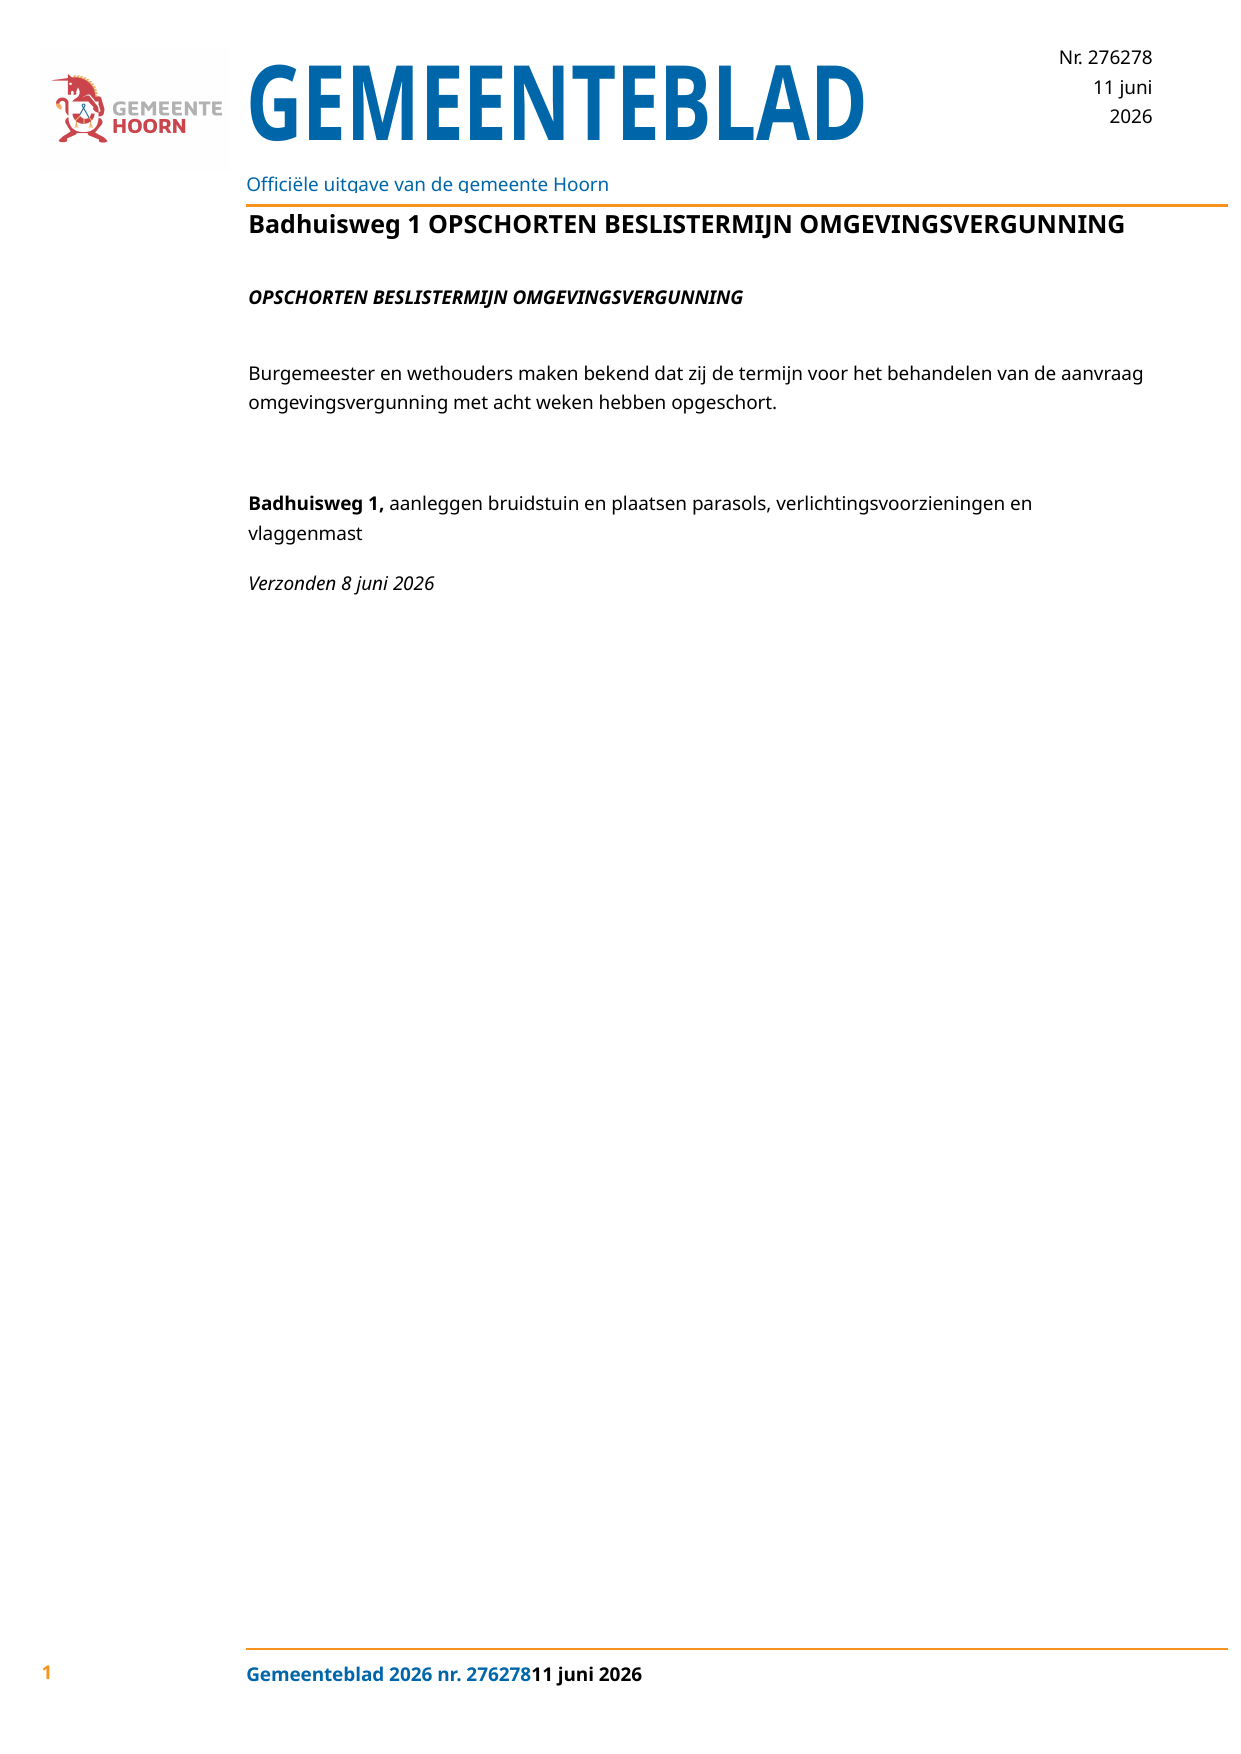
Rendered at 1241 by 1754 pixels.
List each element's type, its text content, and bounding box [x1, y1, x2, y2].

text Burgemeester en wethouders maken bekend dat zij de termijn voor het behandelen van de aanvraag omgevingsvergunning met acht weken hebben opgeschort. [248, 360, 1152, 415]
text Verzonden 8 juni 2026 [248, 570, 1152, 596]
text Badhuisweg 1 OPSCHORTEN BESLISTERMIJN OMGEVINGSVERGUNNING [248, 207, 1152, 241]
picture [41, 47, 231, 172]
text Badhuisweg 1, aanleggen bruidstuin en plaatsen parasols, verlichtingsvoorzieningen en vlaggenmast [248, 490, 1152, 546]
text OPSCHORTEN BESLISTERMIJN OMGEVINGSVERGUNNING [248, 284, 1152, 309]
